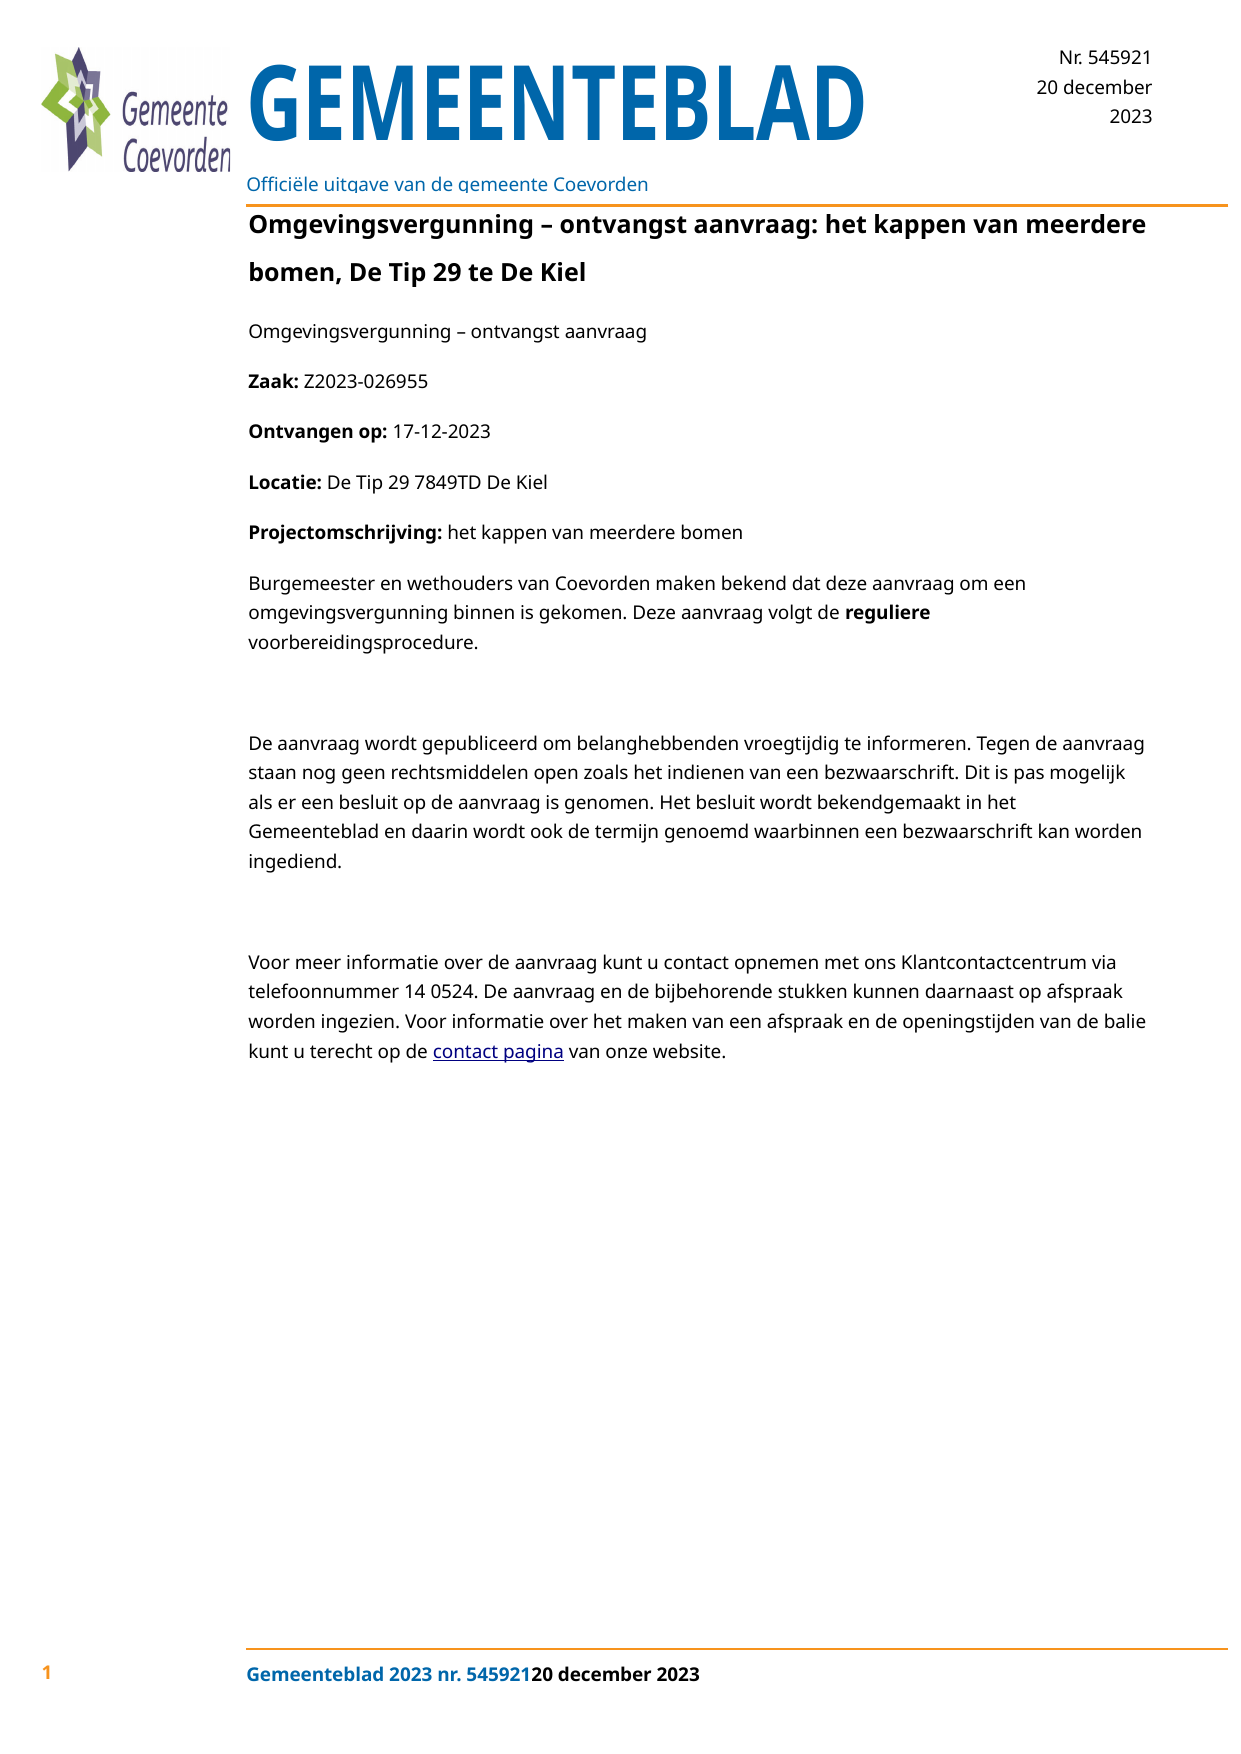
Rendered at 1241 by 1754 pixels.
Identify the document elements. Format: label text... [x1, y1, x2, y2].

text Locatie: De Tip 29 7849TD De Kiel [248, 469, 1152, 495]
text Projectomschrijving: het kappen van meerdere bomen [248, 519, 1152, 545]
text Omgevingsvergunning – ontvangst aanvraag [248, 318, 1152, 344]
picture [41, 47, 231, 172]
text Voor meer informatie over de aanvraag kunt u contact opnemen met ons Klantcontactcentrum via telefoonnummer 14 0524. De aanvraag en de bijbehorende stukken kunnen daarnaast op afspraak worden ingezien. Voor informatie over het maken van een afspraak en de openingstijden van de balie kunt u terecht op de contact pagina van onze website. [248, 949, 1152, 1064]
text Zaak: Z2023-026955 [248, 368, 1152, 394]
text Omgevingsvergunning – ontvangst aanvraag: het kappen van meerdere bomen, De Tip 29 te De Kiel [248, 207, 1152, 288]
text Burgemeester en wethouders van Coevorden maken bekend dat deze aanvraag om een omgevingsvergunning binnen is gekomen. Deze aanvraag volgt de reguliere voorbereidingsprocedure. [248, 570, 1152, 655]
text De aanvraag wordt gepubliceerd om belanghebbenden vroegtijdig te informeren. Tegen de aanvraag staan nog geen rechtsmiddelen open zoals het indienen van een bezwaarschrift. Dit is pas mogelijk als er een besluit op de aanvraag is genomen. Het besluit wordt bekendgemaakt in het Gemeenteblad en daarin wordt ook de termijn genoemd waarbinnen een bezwaarschrift kan worden ingediend. [248, 730, 1152, 874]
text Ontvangen op: 17-12-2023 [248, 419, 1152, 444]
